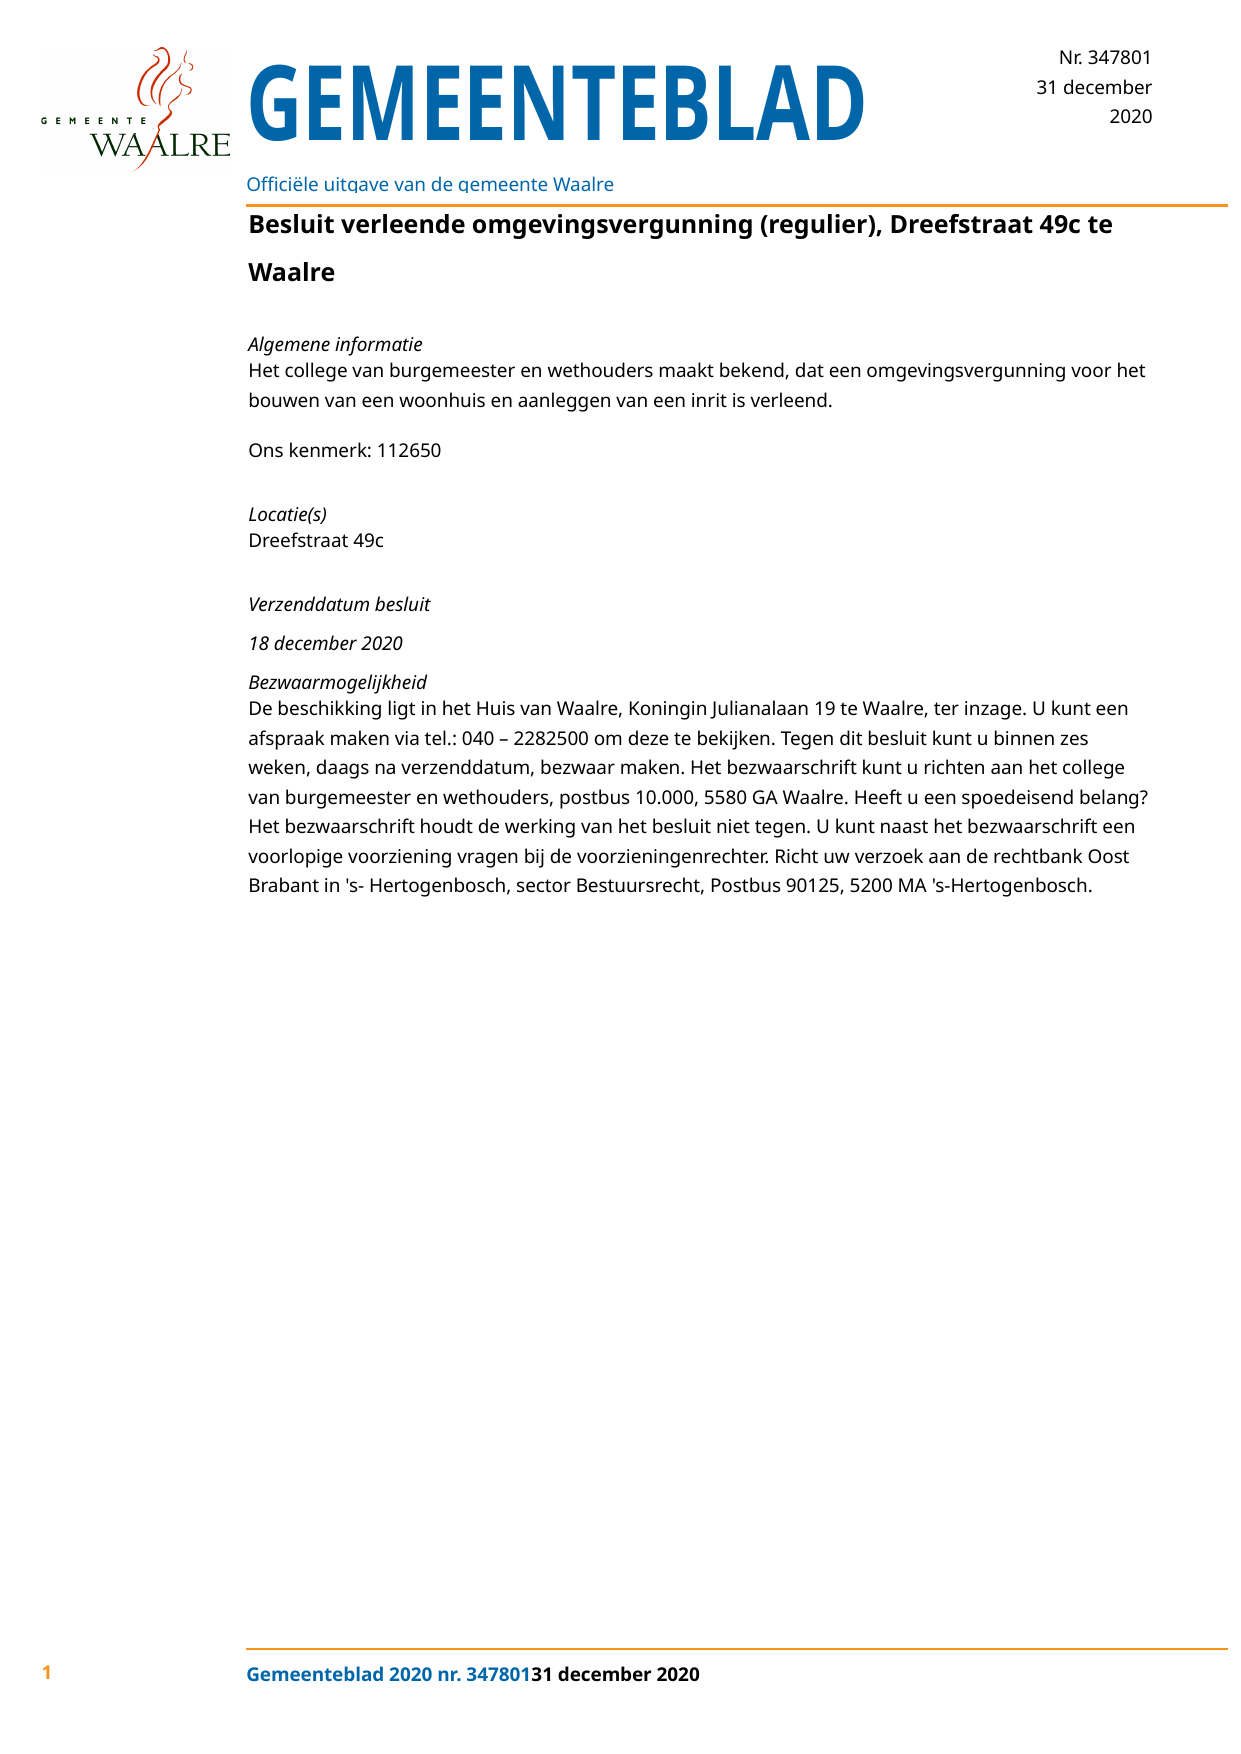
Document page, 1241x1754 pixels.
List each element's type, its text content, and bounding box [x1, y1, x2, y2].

picture [41, 47, 231, 172]
text Locatie(s) [248, 501, 1152, 527]
text De beschikking ligt in het Huis van Waalre, Koningin Julianalaan 19 te Waalre, ter inzage. U kunt een afspraak maken via tel.: 040 – 2282500 om deze te bekijken. Tegen dit besluit kunt u binnen zes weken, daags na verzenddatum, bezwaar maken. Het bezwaarschrift kunt u richten aan het college van burgemeester en wethouders, postbus 10.000, 5580 GA Waalre. Heeft u een spoedeisend belang? Het bezwaarschrift houdt de werking van het besluit niet tegen. U kunt naast het bezwaarschrift een voorlopige voorziening vragen bij de voorzieningenrechter. Richt uw verzoek aan de rechtbank Oost Brabant in 's- Hertogenbosch, sector Bestuursrecht, Postbus 90125, 5200 MA 's-Hertogenbosch. [248, 695, 1152, 898]
text Bezwaarmogelijkheid [248, 669, 1152, 695]
text Besluit verleende omgevingsvergunning (regulier), Dreefstraat 49c te Waalre [248, 207, 1152, 288]
text Algemene informatie [248, 331, 1152, 357]
text Het college van burgemeester en wethouders maakt bekend, dat een omgevingsvergunning voor het bouwen van een woonhuis en aanleggen van een inrit is verleend. [248, 357, 1152, 412]
text Ons kenmerk: 112650 [248, 437, 1152, 463]
text 18 december 2020 [248, 630, 1152, 656]
text Verzenddatum besluit [248, 591, 1152, 617]
text Dreefstraat 49c [248, 527, 1152, 553]
